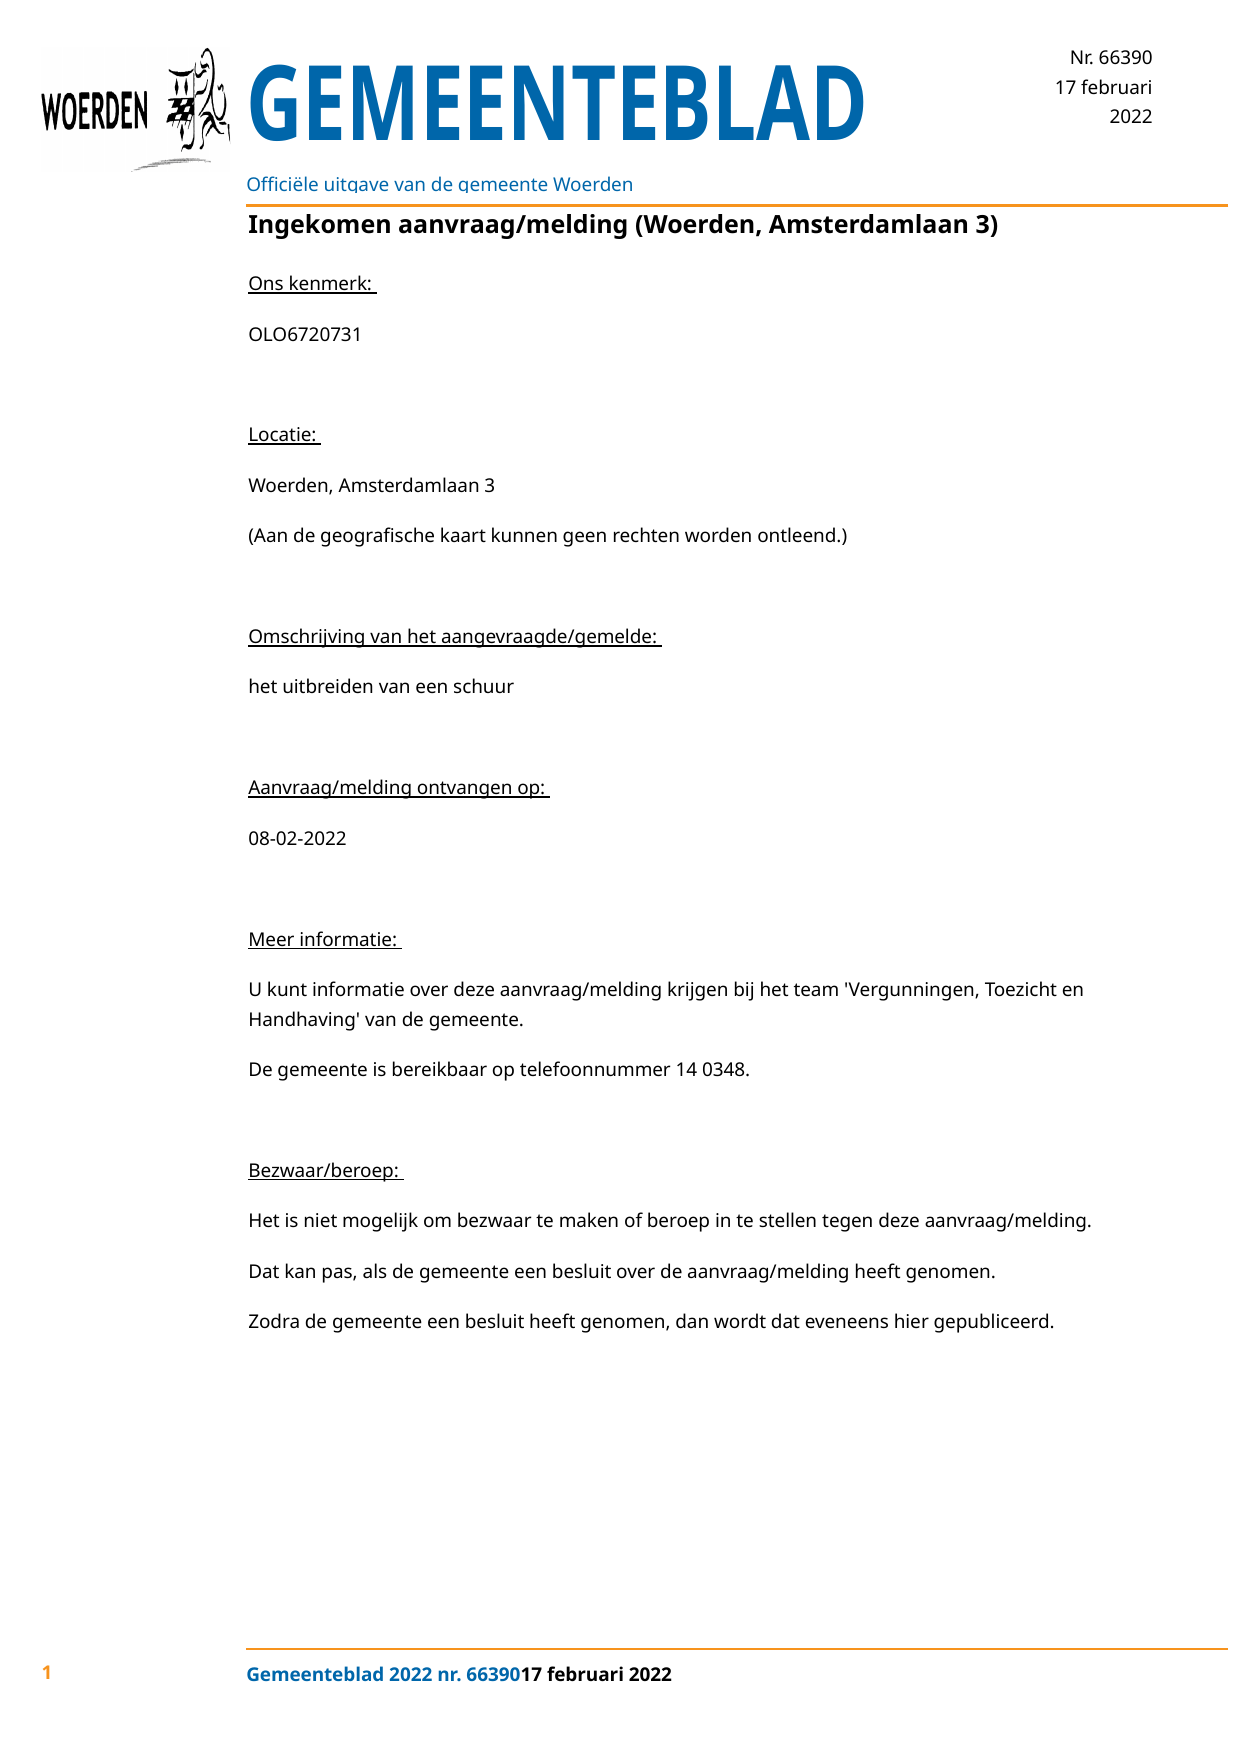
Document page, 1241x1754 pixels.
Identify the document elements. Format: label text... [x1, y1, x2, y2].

text Zodra de gemeente een besluit heeft genomen, dan wordt dat eveneens hier gepubliceerd. [248, 1308, 1152, 1334]
text Bezwaar/beroep: [248, 1157, 1152, 1183]
text (Aan de geografische kaart kunnen geen rechten worden ontleend.) [248, 522, 1152, 548]
text Dat kan pas, als de gemeente een besluit over de aanvraag/melding heeft genomen. [248, 1258, 1152, 1283]
text Omschrijving van het aangevraagde/gemelde: [248, 623, 1152, 649]
text Meer informatie: [248, 926, 1152, 951]
text Ingekomen aanvraag/melding (Woerden, Amsterdamlaan 3) [248, 207, 1152, 241]
text Aanvraag/melding ontvangen op: [248, 774, 1152, 800]
text U kunt informatie over deze aanvraag/melding krijgen bij het team 'Vergunningen, Toezicht en Handhaving' van de gemeente. [248, 976, 1152, 1031]
picture [41, 47, 231, 172]
text Het is niet mogelijk om bezwaar te maken of beroep in te stellen tegen deze aanvraag/melding. [248, 1207, 1152, 1233]
text Woerden, Amsterdamlaan 3 [248, 472, 1152, 498]
text Ons kenmerk: [248, 270, 1152, 296]
text De gemeente is bereikbaar op telefoonnummer 14 0348. [248, 1056, 1152, 1082]
text het uitbreiden van een schuur [248, 674, 1152, 699]
text OLO6720731 [248, 321, 1152, 346]
text 08-02-2022 [248, 825, 1152, 851]
text Locatie: [248, 422, 1152, 447]
